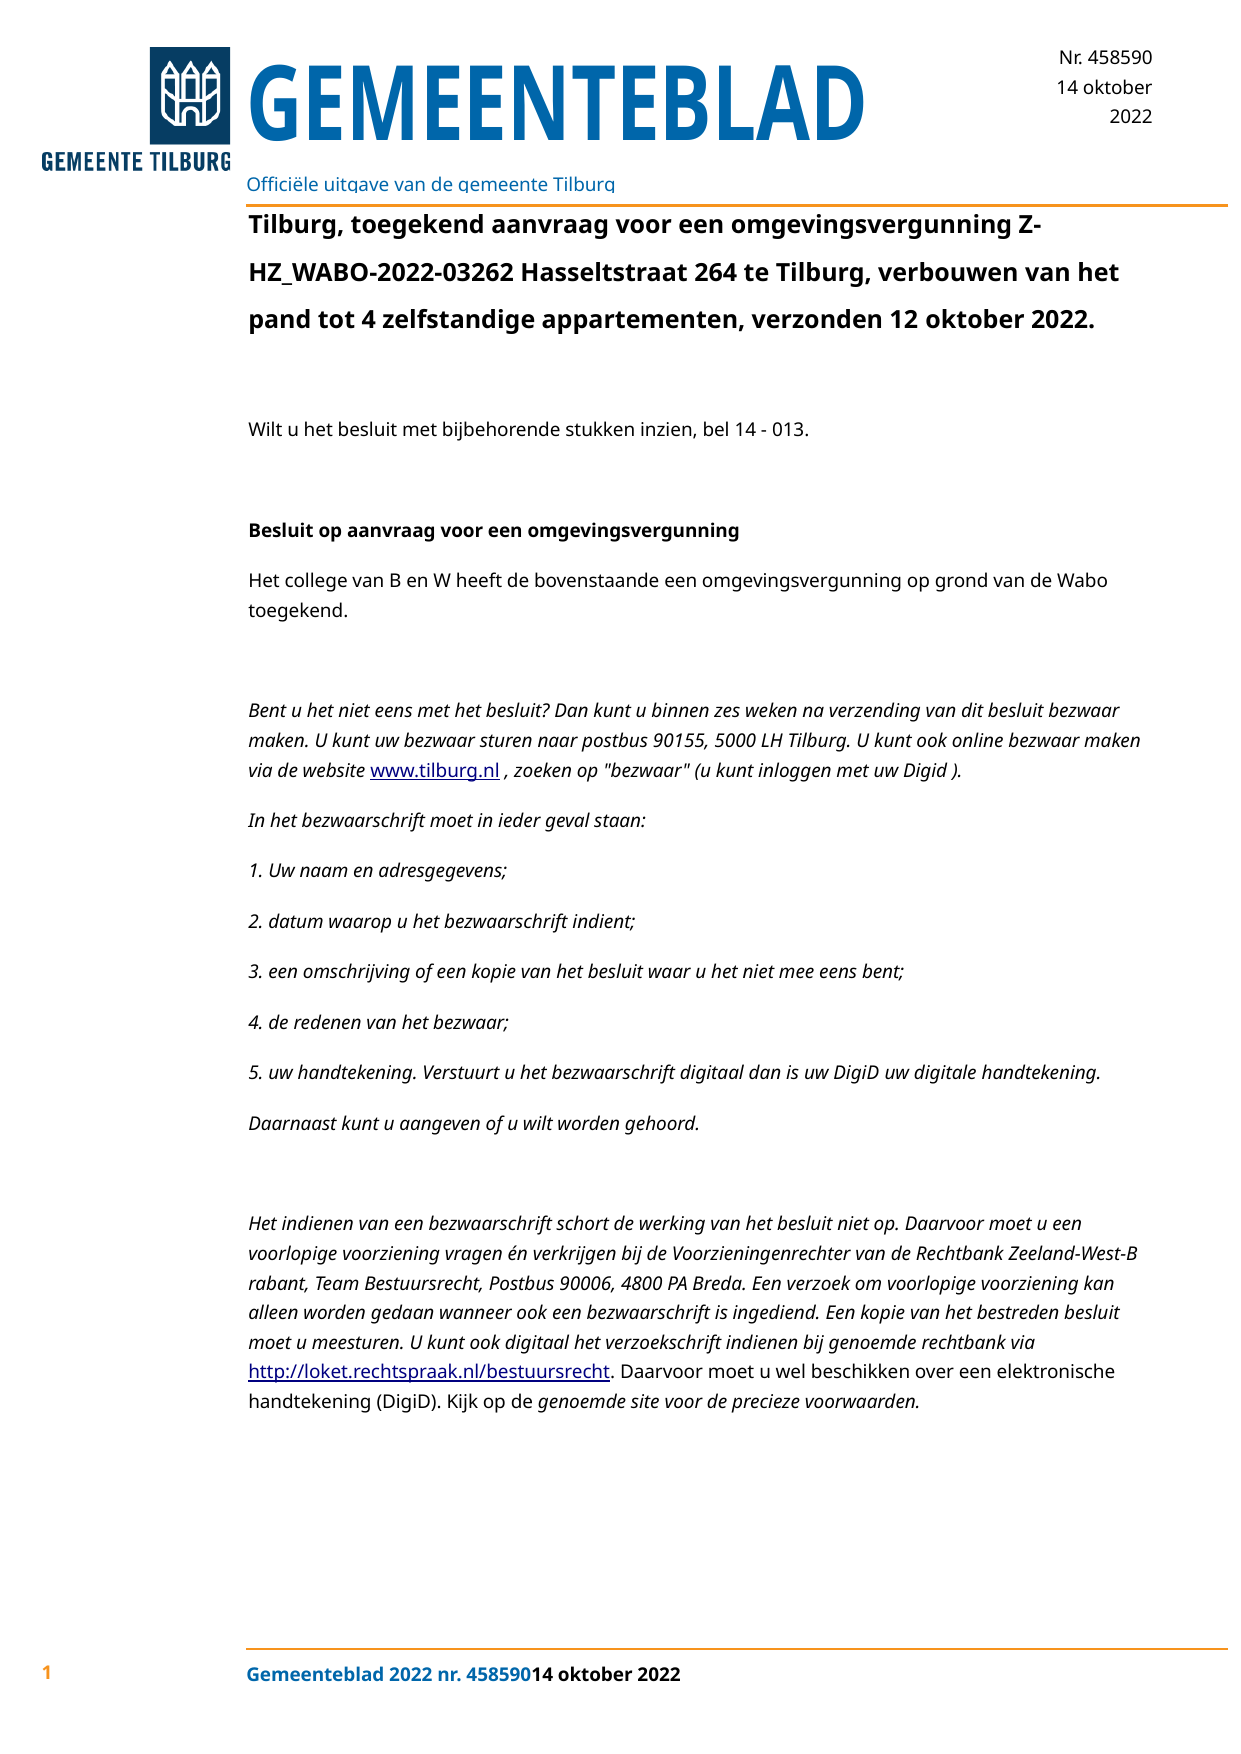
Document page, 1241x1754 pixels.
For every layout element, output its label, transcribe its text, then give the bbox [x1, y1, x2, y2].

text Wilt u het besluit met bijbehorende stukken inzien, bel 14 - 013. [248, 416, 1152, 442]
text 1. Uw naam en adresgegevens; [248, 858, 1152, 883]
text 4. de redenen van het bezwaar; [248, 1009, 1152, 1034]
text Het college van B en W heeft de bovenstaande een omgevingsvergunning op grond van de Wabo toegekend. [248, 567, 1152, 622]
text 2. datum waarop u het bezwaarschrift indient; [248, 908, 1152, 934]
picture [41, 47, 231, 172]
text Bent u het niet eens met het besluit? Dan kunt u binnen zes weken na verzending van dit besluit bezwaar maken. U kunt uw bezwaar sturen naar postbus 90155, 5000 LH Tilburg. U kunt ook online bezwaar maken via de website www.tilburg.nl , zoeken op "bezwaar" (u kunt inloggen met uw Digid ). [248, 698, 1152, 782]
text Het indienen van een bezwaarschrift schort de werking van het besluit niet op. Daarvoor moet u een voorlopige voorziening vragen én verkrijgen bij de Voorzieningenrechter van de Rechtbank Zeeland-West-B rabant, Team Bestuursrecht, Postbus 90006, 4800 PA Breda. Een verzoek om voorlopige voorziening kan alleen worden gedaan wanneer ook een bezwaarschrift is ingediend. Een kopie van het bestreden besluit moet u meesturen. U kunt ook digitaal het verzoekschrift indienen bij genoemde rechtbank via http://loket.rechtspraak.nl/bestuursrecht. Daarvoor moet u wel beschikken over een elektronische handtekening (DigiD). Kijk op de genoemde site voor de precieze voorwaarden. [248, 1211, 1152, 1414]
text 5. uw handtekening. Verstuurt u het bezwaarschrift digitaal dan is uw DigiD uw digitale handtekening. [248, 1059, 1152, 1085]
text Tilburg, toegekend aanvraag voor een omgevingsvergunning Z-HZ_WABO-2022-03262 Hasseltstraat 264 te Tilburg, verbouwen van het pand tot 4 zelfstandige appartementen, verzonden 12 oktober 2022. [248, 207, 1152, 336]
text Besluit op aanvraag voor een omgevingsvergunning [248, 517, 1152, 542]
text In het bezwaarschrift moet in ieder geval staan: [248, 807, 1152, 833]
text 3. een omschrijving of een kopie van het besluit waar u het niet mee eens bent; [248, 958, 1152, 984]
text Daarnaast kunt u aangeven of u wilt worden gehoord. [248, 1110, 1152, 1135]
